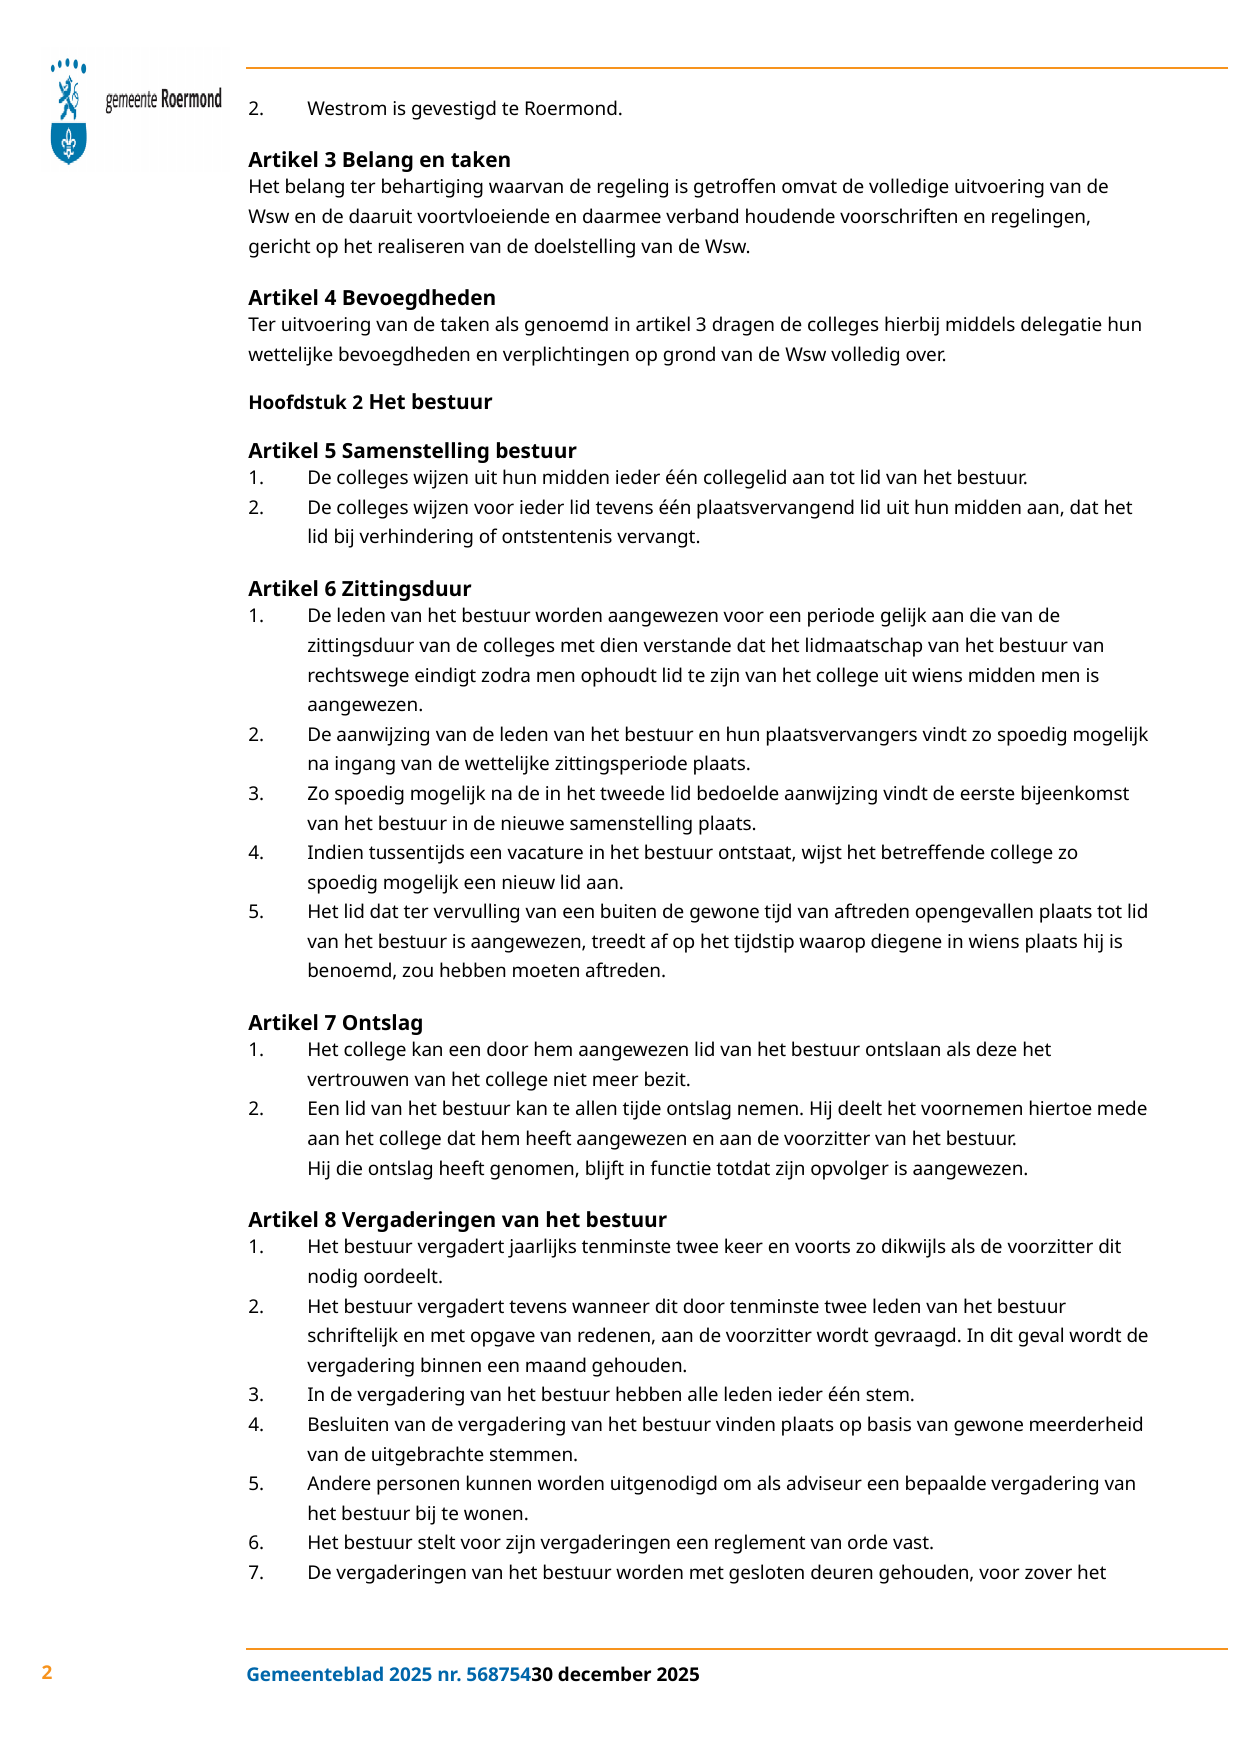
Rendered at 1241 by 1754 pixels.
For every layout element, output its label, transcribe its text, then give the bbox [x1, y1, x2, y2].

text Artikel 5 Samenstelling bestuur [248, 436, 1152, 464]
list Het bestuur vergadert jaarlijks tenminste twee keer en voorts zo dikwijls als de voorzitter dit nodig oordeelt. [248, 1234, 1152, 1289]
list In de vergadering van het bestuur hebben alle leden ieder één stem. [248, 1382, 1152, 1407]
text Artikel 3 Belang en taken [248, 145, 1152, 174]
text Ter uitvoering van de taken als genoemd in artikel 3 dragen de colleges hierbij middels delegatie hun wettelijke bevoegdheden en verplichtingen op grond van de Wsw volledig over. [248, 312, 1152, 367]
list Een lid van het bestuur kan te allen tijde ontslag nemen. Hij deelt het voornemen hiertoe mede aan het college dat hem heeft aangewezen en aan de voorzitter van het bestuur. [248, 1096, 1152, 1151]
text Artikel 8 Vergaderingen van het bestuur [248, 1205, 1152, 1234]
list De colleges wijzen voor ieder lid tevens één plaatsvervangend lid uit hun midden aan, dat het lid bij verhindering of ontstentenis vervangt. [248, 494, 1152, 549]
list Het bestuur stelt voor zijn vergaderingen een reglement van orde vast. [248, 1529, 1152, 1555]
list Zo spoedig mogelijk na de in het tweede lid bedoelde aanwijzing vindt de eerste bijeenkomst van het bestuur in de nieuwe samenstelling plaats. [248, 780, 1152, 835]
text Artikel 4 Bevoegdheden [248, 283, 1152, 312]
list Het bestuur vergadert tevens wanneer dit door tenminste twee leden van het bestuur schriftelijk en met opgave van redenen, aan de voorzitter wordt gevraagd. In dit geval wordt de vergadering binnen een maand gehouden. [248, 1293, 1152, 1378]
list Het lid dat ter vervulling van een buiten de gewone tijd van aftreden opengevallen plaats tot lid van het bestuur is aangewezen, treedt af op het tijdstip waarop diegene in wiens plaats hij is benoemd, zou hebben moeten aftreden. [248, 898, 1152, 983]
text Hoofdstuk 2 Het bestuur [248, 387, 1152, 415]
list Hij die ontslag heeft genomen, blijft in functie totdat zijn opvolger is aangewezen. [248, 1155, 1152, 1181]
list De leden van het bestuur worden aangewezen voor een periode gelijk aan die van de zittingsduur van de colleges met dien verstande dat het lidmaatschap van het bestuur van rechtswege eindigt zodra men ophoudt lid te zijn van het college uit wiens midden men is aangewezen. [248, 603, 1152, 717]
list Indien tussentijds een vacature in het bestuur ontstaat, wijst het betreffende college zo spoedig mogelijk een nieuw lid aan. [248, 839, 1152, 894]
list Westrom is gevestigd te Roermond. [248, 95, 1152, 121]
list De aanwijzing van de leden van het bestuur en hun plaatsvervangers vindt zo spoedig mogelijk na ingang van de wettelijke zittingsperiode plaats. [248, 721, 1152, 776]
picture [41, 47, 231, 172]
list Besluiten van de vergadering van het bestuur vinden plaats op basis van gewone meerderheid van de uitgebrachte stemmen. [248, 1411, 1152, 1466]
list Het college kan een door hem aangewezen lid van het bestuur ontslaan als deze het vertrouwen van het college niet meer bezit. [248, 1036, 1152, 1092]
text Artikel 7 Ontslag [248, 1008, 1152, 1036]
list De vergaderingen van het bestuur worden met gesloten deuren gehouden, voor zover het [248, 1559, 1152, 1585]
text Het belang ter behartiging waarvan de regeling is getroffen omvat de volledige uitvoering van de Wsw en de daaruit voortvloeiende en daarmee verband houdende voorschriften en regelingen, gericht op het realiseren van de doelstelling van de Wsw. [248, 174, 1152, 258]
list Andere personen kunnen worden uitgenodigd om als adviseur een bepaalde vergadering van het bestuur bij te wonen. [248, 1470, 1152, 1526]
list De colleges wijzen uit hun midden ieder één collegelid aan tot lid van het bestuur. [248, 464, 1152, 490]
text Artikel 6 Zittingsduur [248, 574, 1152, 603]
